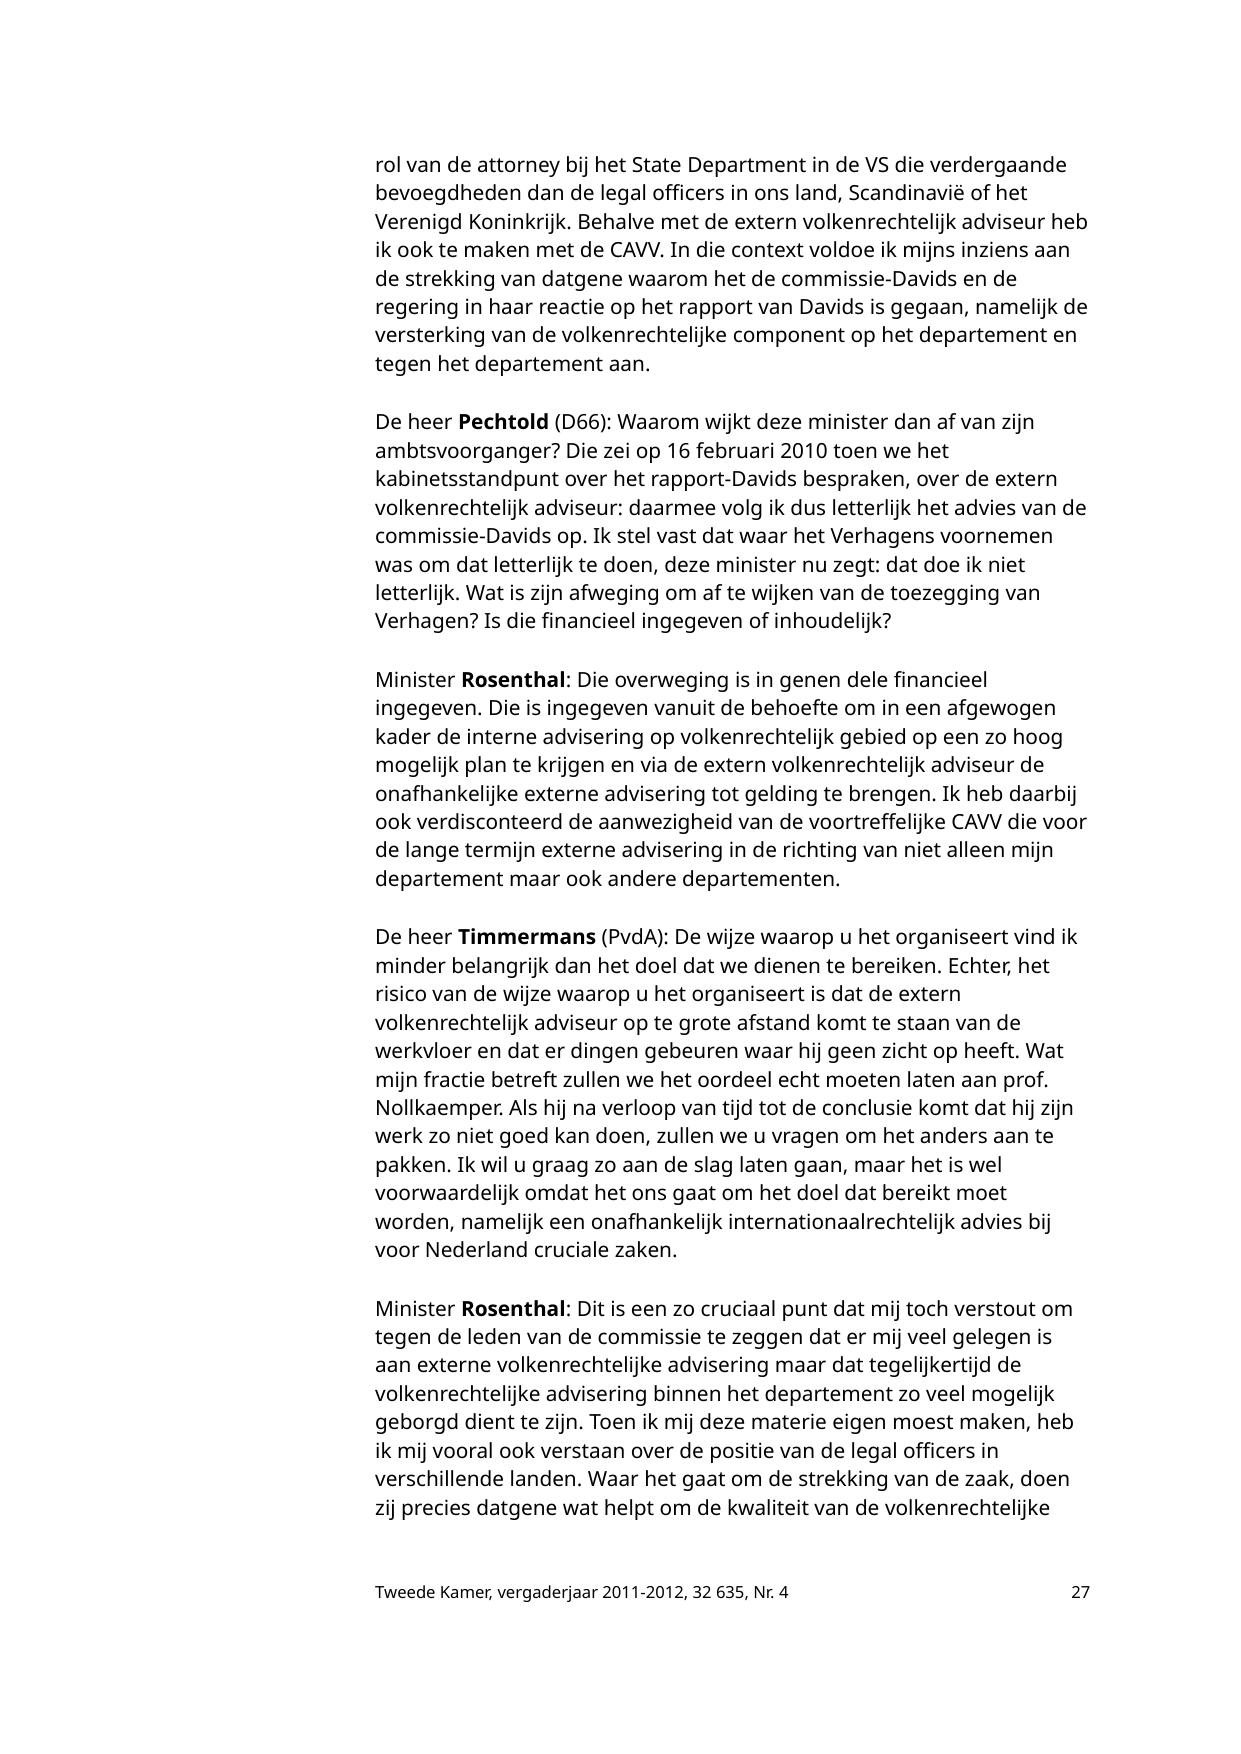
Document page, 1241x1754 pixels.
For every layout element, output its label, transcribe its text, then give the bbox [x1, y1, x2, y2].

text De heer Timmermans (PvdA): De wijze waarop u het organiseert vind ik minder belangrijk dan het doel dat we dienen te bereiken. Echter, het risico van de wijze waarop u het organiseert is dat de extern volkenrechtelijk adviseur op te grote afstand komt te staan van de werkvloer en dat er dingen gebeuren waar hij geen zicht op heeft. Wat mijn fractie betreft zullen we het oordeel echt moeten laten aan prof. Nollkaemper. Als hij na verloop van tijd tot de conclusie komt dat hij zijn werk zo niet goed kan doen, zullen we u vragen om het anders aan te pakken. Ik wil u graag zo aan de slag laten gaan, maar het is wel voorwaardelijk omdat het ons gaat om het doel dat bereikt moet worden, namelijk een onafhankelijk internationaalrechtelijk advies bij voor Nederland cruciale zaken. [375, 922, 1090, 1264]
text Minister Rosenthal: Dit is een zo cruciaal punt dat mij toch verstout om tegen de leden van de commissie te zeggen dat er mij veel gelegen is aan externe volkenrechtelijke advisering maar dat tegelijkertijd de volkenrechtelijke advisering binnen het departement zo veel mogelijk geborgd dient te zijn. Toen ik mij deze materie eigen moest maken, heb ik mij vooral ook verstaan over de positie van de legal officers in verschillende landen. Waar het gaat om de strekking van de zaak, doen zij precies datgene wat helpt om de kwaliteit van de volkenrechtelijke [375, 1294, 1090, 1521]
text rol van de attorney bij het State Department in de VS die verdergaande bevoegdheden dan de legal officers in ons land, Scandinavië of het Verenigd Koninkrijk. Behalve met de extern volkenrechtelijk adviseur heb ik ook te maken met de CAVV. In die context voldoe ik mijns inziens aan de strekking van datgene waarom het de commissie-Davids en de regering in haar reactie op het rapport van Davids is gegaan, namelijk de versterking van de volkenrechtelijke component op het departement en tegen het departement aan. [375, 150, 1090, 377]
text De heer Pechtold (D66): Waarom wijkt deze minister dan af van zijn ambtsvoorganger? Die zei op 16 februari 2010 toen we het kabinetsstandpunt over het rapport-Davids bespraken, over de extern volkenrechtelijk adviseur: daarmee volg ik dus letterlijk het advies van de commissie-Davids op. Ik stel vast dat waar het Verhagens voornemen was om dat letterlijk te doen, deze minister nu zegt: dat doe ik niet letterlijk. Wat is zijn afweging om af te wijken van de toezegging van Verhagen? Is die financieel ingegeven of inhoudelijk? [375, 407, 1090, 635]
text Minister Rosenthal: Die overweging is in genen dele financieel ingegeven. Die is ingegeven vanuit de behoefte om in een afgewogen kader de interne advisering op volkenrechtelijk gebied op een zo hoog mogelijk plan te krijgen en via de extern volkenrechtelijk adviseur de onafhankelijke externe advisering tot gelding te brengen. Ik heb daarbij ook verdisconteerd de aanwezigheid van de voortreffelijke CAVV die voor de lange termijn externe advisering in de richting van niet alleen mijn departement maar ook andere departementen. [375, 665, 1090, 892]
